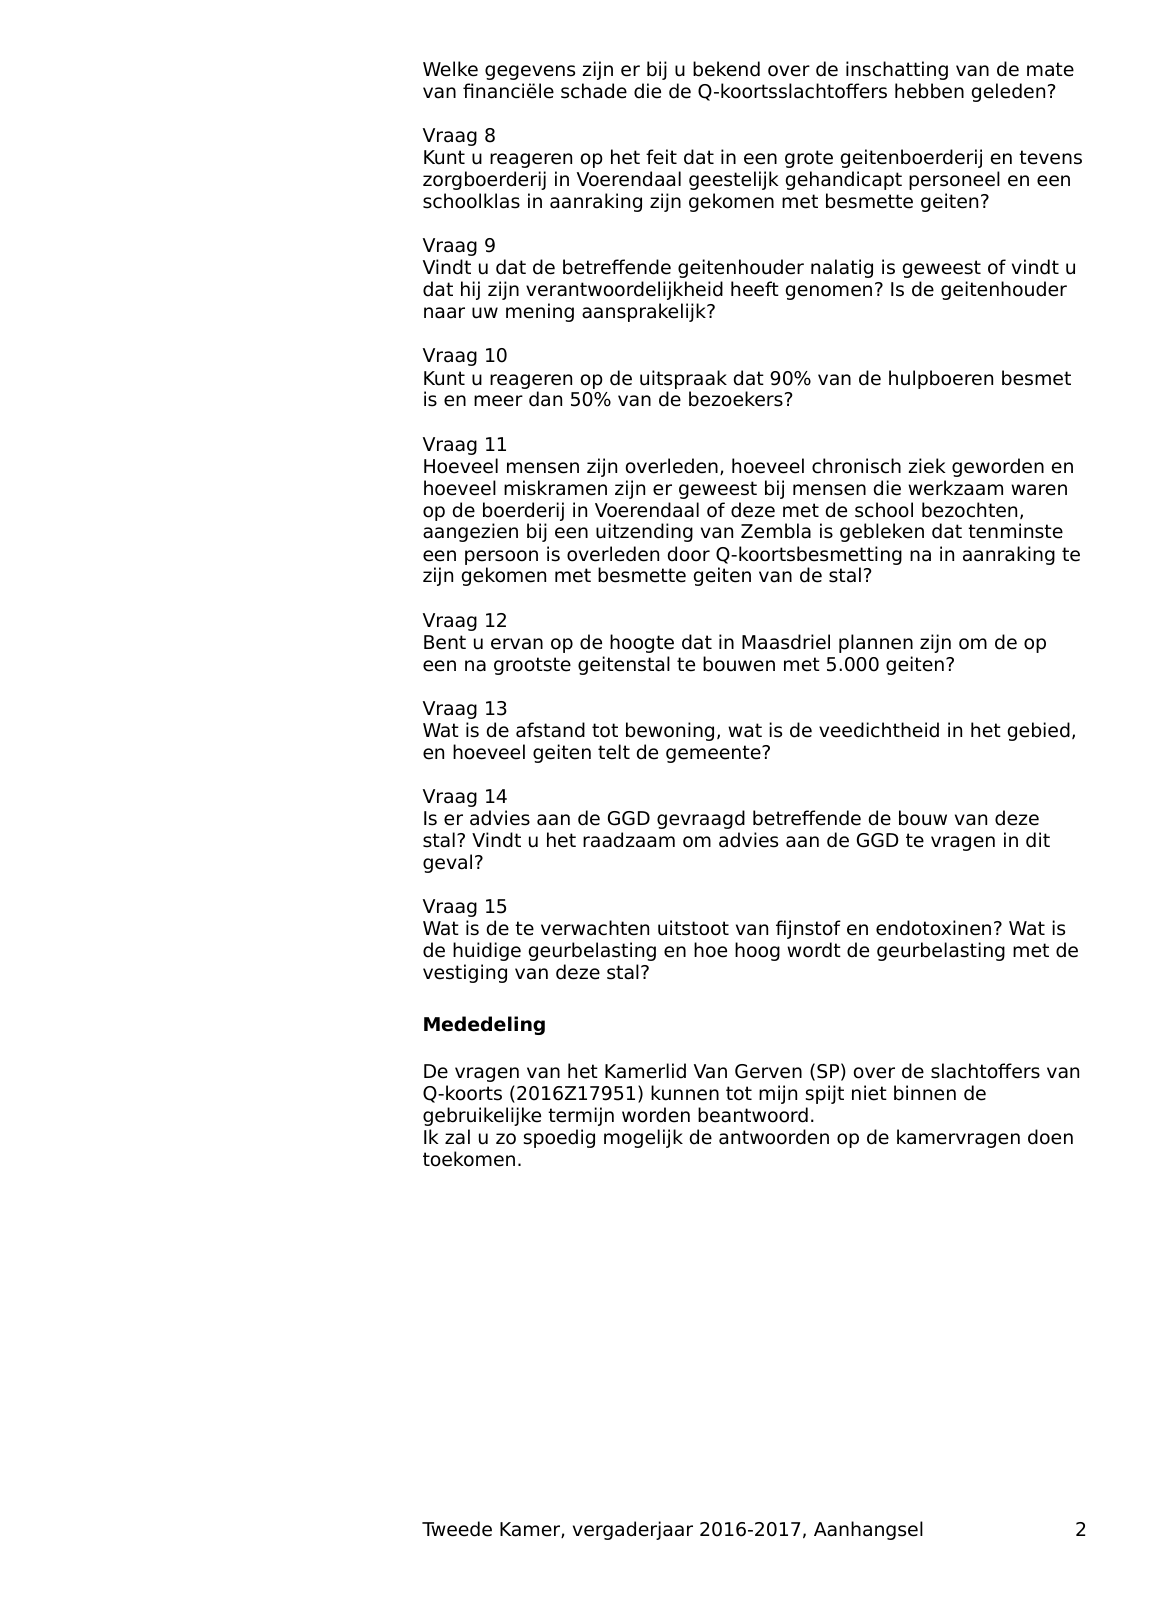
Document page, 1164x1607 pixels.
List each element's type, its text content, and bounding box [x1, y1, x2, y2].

text Hoeveel mensen zijn overleden, hoeveel chronisch ziek geworden en hoeveel miskramen zijn er geweest bij mensen die werkzaam waren op de boerderij in Voerendaal of deze met de school bezochten, aangezien bij een uitzending van Zembla is gebleken dat tenminste een persoon is overleden door Q-koortsbesmetting na in aanraking te zijn gekomen met besmette geiten van de stal? [422, 456, 1087, 587]
text Vraag 15 [422, 896, 1087, 918]
text Vraag 14 [422, 786, 1087, 808]
text Kunt u reageren op het feit dat in een grote geitenboerderij en tevens zorgboerderij in Voerendaal geestelijk gehandicapt personeel en een schoolklas in aanraking zijn gekomen met besmette geiten? [422, 147, 1087, 213]
text Vraag 11 [422, 433, 1087, 456]
text Vindt u dat de betreffende geitenhouder nalatig is geweest of vindt u dat hij zijn verantwoordelijkheid heeft genomen? Is de geitenhouder naar uw mening aansprakelijk? [422, 257, 1087, 323]
text Vraag 10 [422, 345, 1087, 367]
text Wat is de afstand tot bewoning, wat is de veedichtheid in het gebied, en hoeveel geiten telt de gemeente? [422, 720, 1087, 764]
text Is er advies aan de GGD gevraagd betreffende de bouw van deze stal? Vindt u het raadzaam om advies aan de GGD te vragen in dit geval? [422, 808, 1087, 874]
text Kunt u reageren op de uitspraak dat 90% van de hulpboeren besmet is en meer dan 50% van de bezoekers? [422, 367, 1087, 411]
text Bent u ervan op de hoogte dat in Maasdriel plannen zijn om de op een na grootste geitenstal te bouwen met 5.000 geiten? [422, 632, 1087, 676]
text Welke gegevens zijn er bij u bekend over de inschatting van de mate van financiële schade die de Q-koortsslachtoffers hebben geleden? [422, 59, 1087, 103]
text Vraag 12 [422, 609, 1087, 632]
subtitle Mededeling [422, 1014, 1087, 1036]
text Vraag 8 [422, 125, 1087, 147]
text Vraag 9 [422, 235, 1087, 257]
text Ik zal u zo spoedig mogelijk de antwoorden op de kamervragen doen toekomen. [422, 1127, 1087, 1171]
text Vraag 13 [422, 698, 1087, 720]
text Wat is de te verwachten uitstoot van fijnstof en endotoxinen? Wat is de huidige geurbelasting en hoe hoog wordt de geurbelasting met de vestiging van deze stal? [422, 918, 1087, 984]
text De vragen van het Kamerlid Van Gerven (SP) over de slachtoffers van Q-koorts (2016Z17951) kunnen tot mijn spijt niet binnen de gebruikelijke termijn worden beantwoord. [422, 1061, 1087, 1127]
